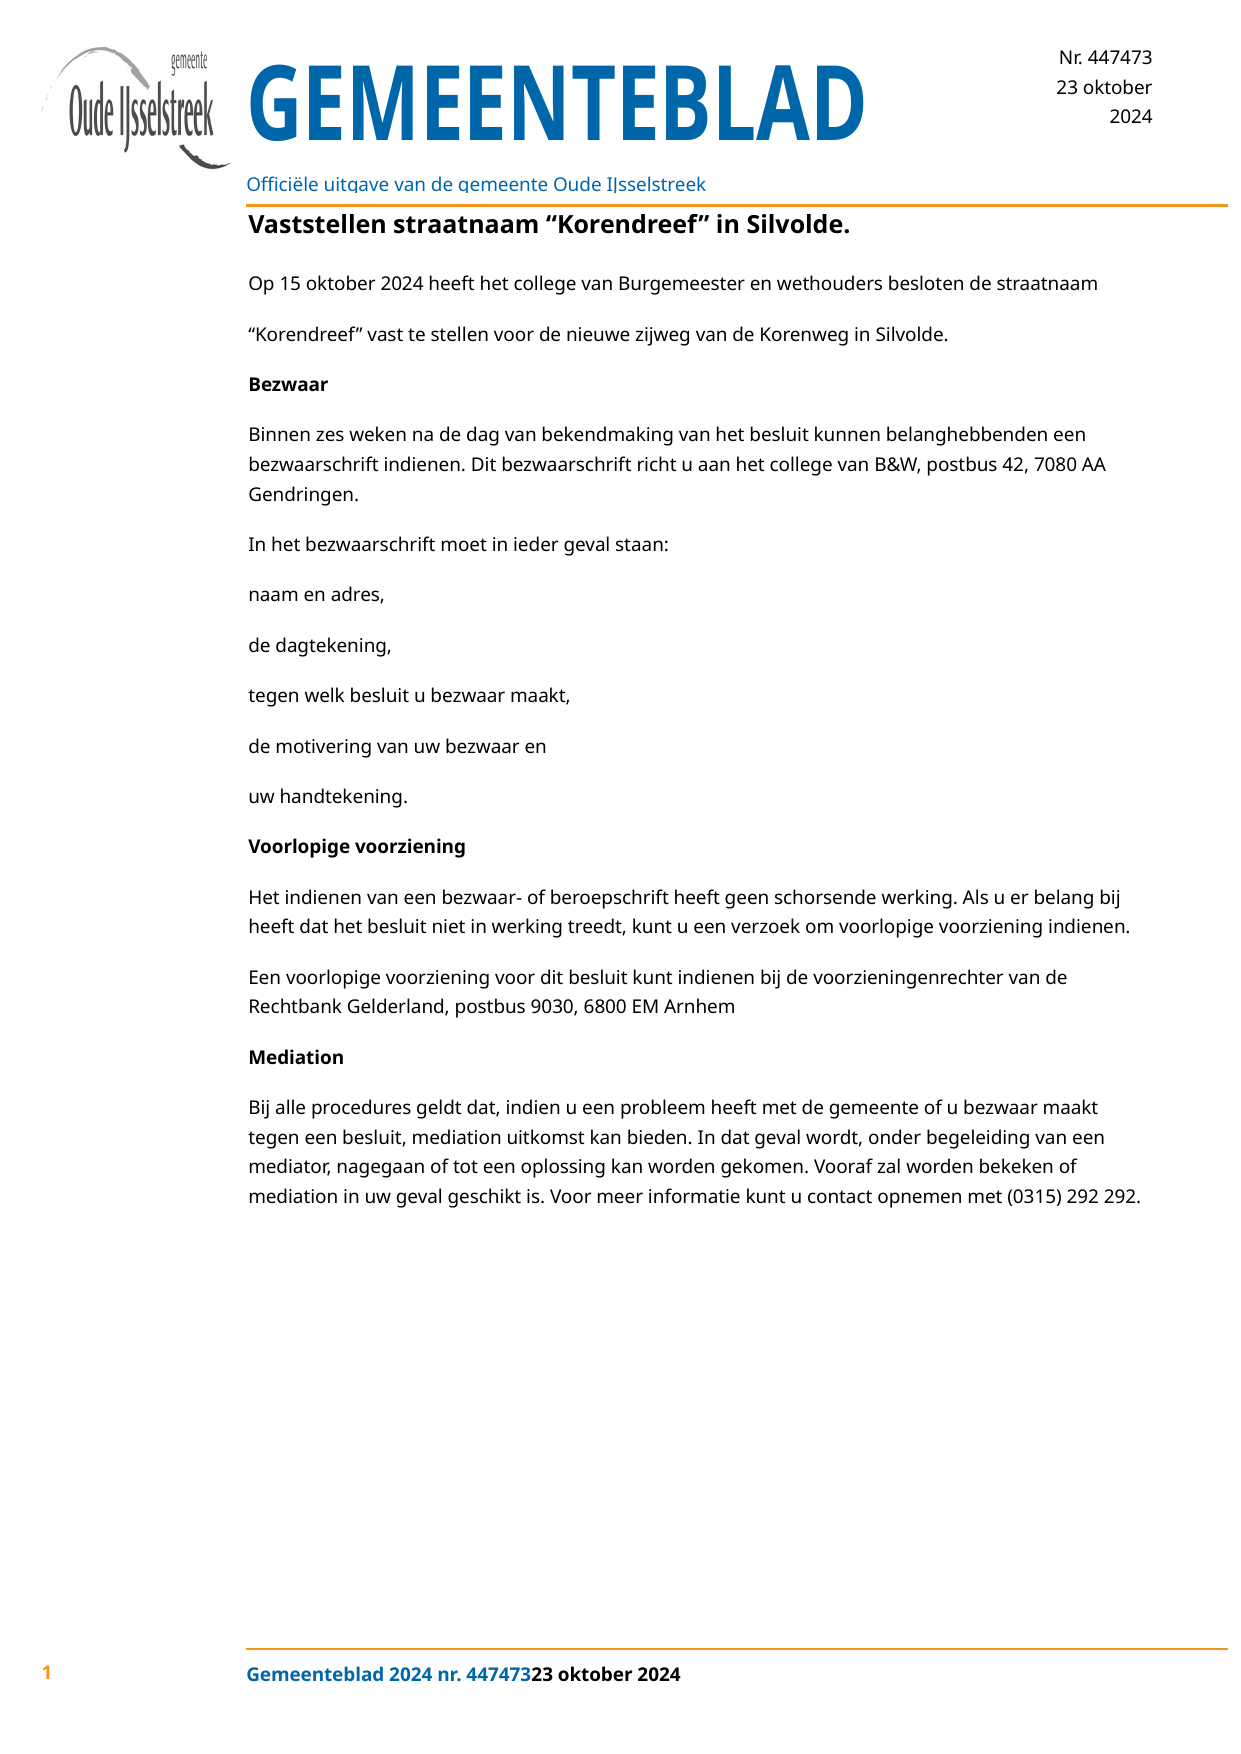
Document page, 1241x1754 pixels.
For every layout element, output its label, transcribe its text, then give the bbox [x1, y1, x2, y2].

text Bij alle procedures geldt dat, indien u een probleem heeft met de gemeente of u bezwaar maakt tegen een besluit, mediation uitkomst kan bieden. In dat geval wordt, onder begeleiding van een mediator, nagegaan of tot een oplossing kan worden gekomen. Vooraf zal worden bekeken of mediation in uw geval geschikt is. Voor meer informatie kunt u contact opnemen met (0315) 292 292. [248, 1094, 1152, 1209]
text Vaststellen straatnaam “Korendreef” in Silvolde. [248, 207, 1152, 241]
text Voorlopige voorziening [248, 834, 1152, 859]
text naam en adres, [248, 582, 1152, 607]
text In het bezwaarschrift moet in ieder geval staan: [248, 531, 1152, 557]
text de motivering van uw bezwaar en [248, 733, 1152, 758]
text Mediation [248, 1044, 1152, 1070]
text Het indienen van een bezwaar- of beroepschrift heeft geen schorsende werking. Als u er belang bij heeft dat het besluit niet in werking treedt, kunt u een verzoek om voorlopige voorziening indienen. [248, 884, 1152, 939]
text Binnen zes weken na de dag van bekendmaking van het besluit kunnen belanghebbenden een bezwaarschrift indienen. Dit bezwaarschrift richt u aan het college van B&W, postbus 42, 7080 AA Gendringen. [248, 422, 1152, 506]
text uw handtekening. [248, 783, 1152, 809]
picture [41, 47, 231, 172]
text Een voorlopige voorziening voor dit besluit kunt indienen bij de voorzieningenrechter van de Rechtbank Gelderland, postbus 9030, 6800 EM Arnhem [248, 964, 1152, 1019]
text de dagtekening, [248, 632, 1152, 658]
text tegen welk besluit u bezwaar maakt, [248, 682, 1152, 708]
text Bezwaar [248, 371, 1152, 397]
text “Korendreef” vast te stellen voor de nieuwe zijweg van de Korenweg in Silvolde. [248, 321, 1152, 346]
text Op 15 oktober 2024 heeft het college van Burgemeester en wethouders besloten de straatnaam [248, 270, 1152, 296]
